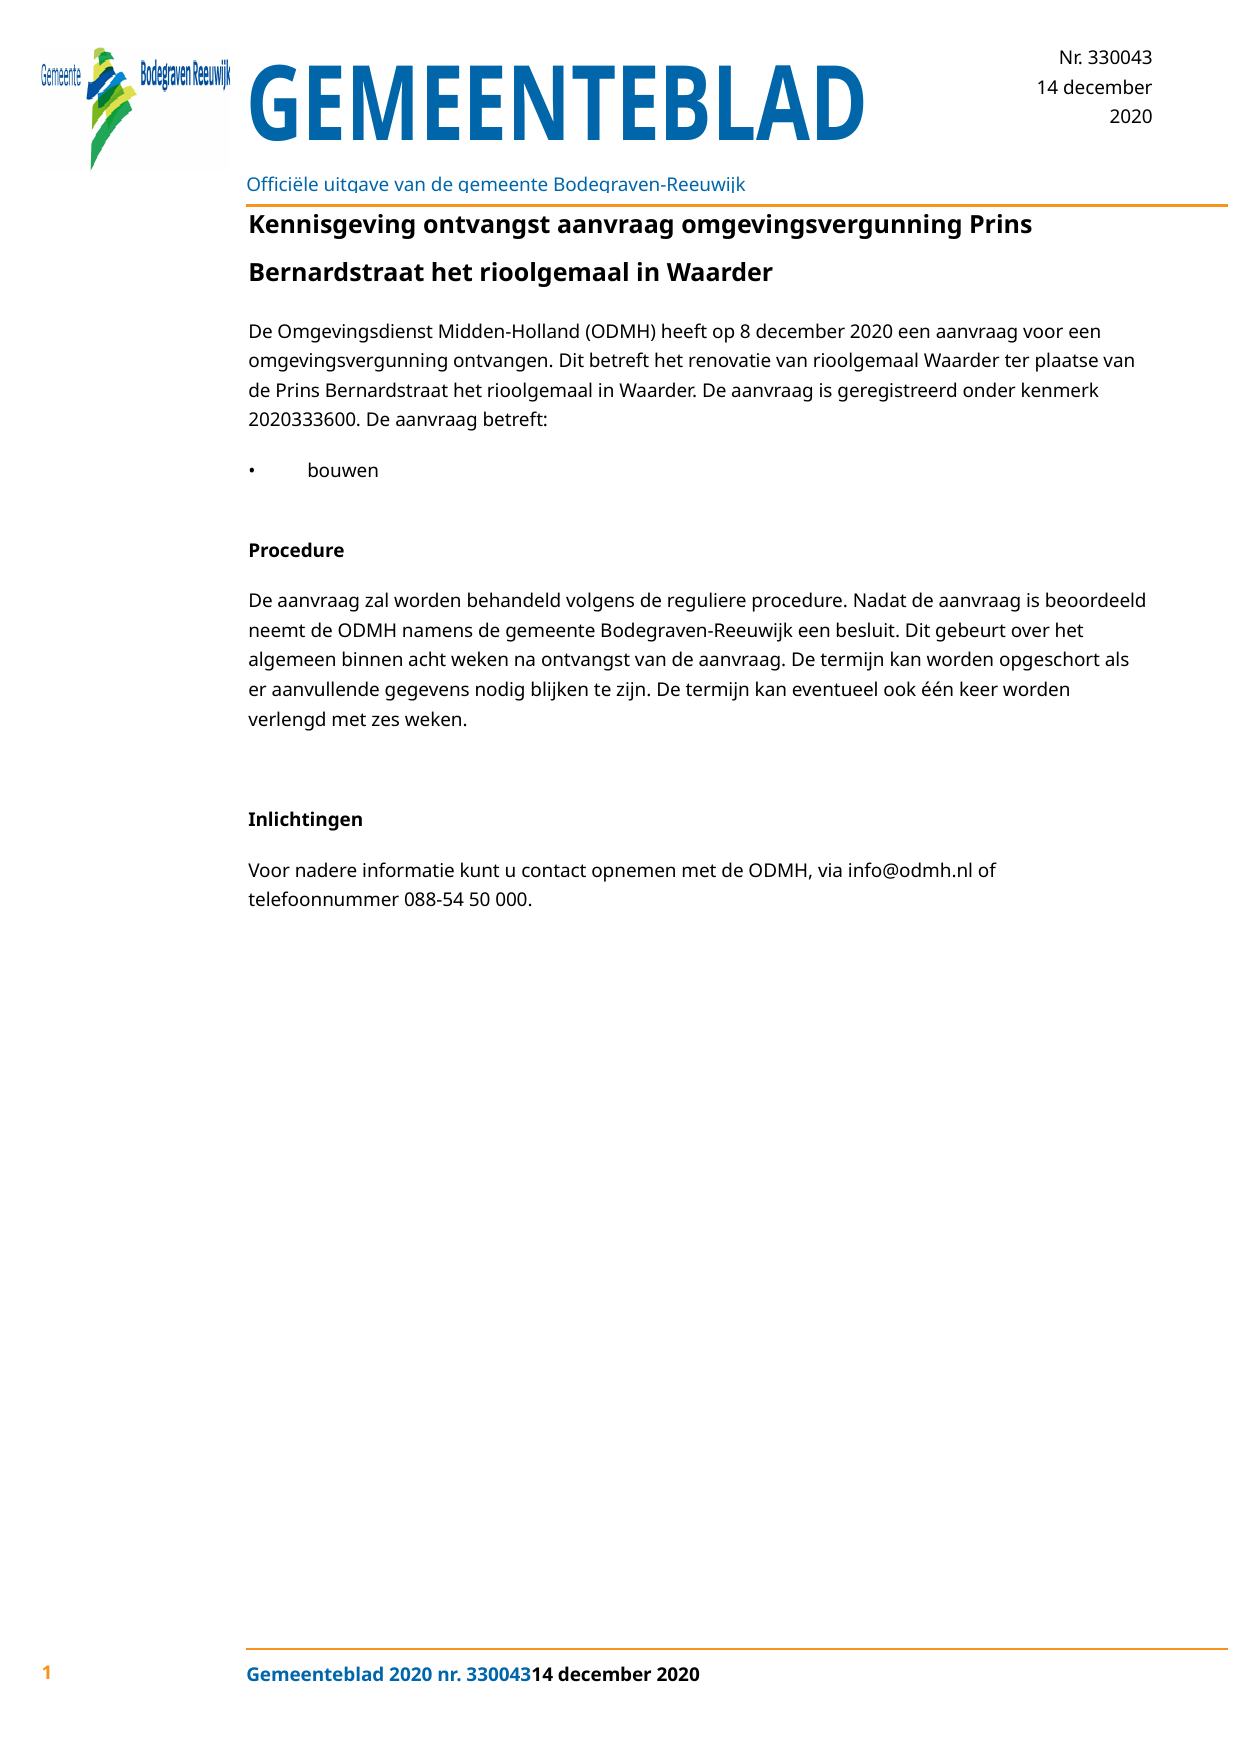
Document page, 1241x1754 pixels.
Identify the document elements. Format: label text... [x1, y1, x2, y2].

picture [41, 47, 231, 172]
text Kennisgeving ontvangst aanvraag omgevingsvergunning Prins Bernardstraat het rioolgemaal in Waarder [248, 207, 1152, 288]
list bouwen [248, 457, 1152, 483]
text Voor nadere informatie kunt u contact opnemen met de ODMH, via info@odmh.nl of telefoonnummer 088-54 50 000. [248, 857, 1152, 912]
text Inlichtingen [248, 807, 1152, 832]
text De Omgevingsdienst Midden-Holland (ODMH) heeft op 8 december 2020 een aanvraag voor een omgevingsvergunning ontvangen. Dit betreft het renovatie van rioolgemaal Waarder ter plaatse van de Prins Bernardstraat het rioolgemaal in Waarder. De aanvraag is geregistreerd onder kenmerk 2020333600. De aanvraag betreft: [248, 318, 1152, 432]
text Procedure [248, 537, 1152, 563]
text De aanvraag zal worden behandeld volgens de reguliere procedure. Nadat de aanvraag is beoordeeld neemt de ODMH namens de gemeente Bodegraven-Reeuwijk een besluit. Dit gebeurt over het algemeen binnen acht weken na ontvangst van de aanvraag. De termijn kan worden opgeschort als er aanvullende gegevens nodig blijken te zijn. De termijn kan eventueel ook één keer worden verlengd met zes weken. [248, 587, 1152, 732]
